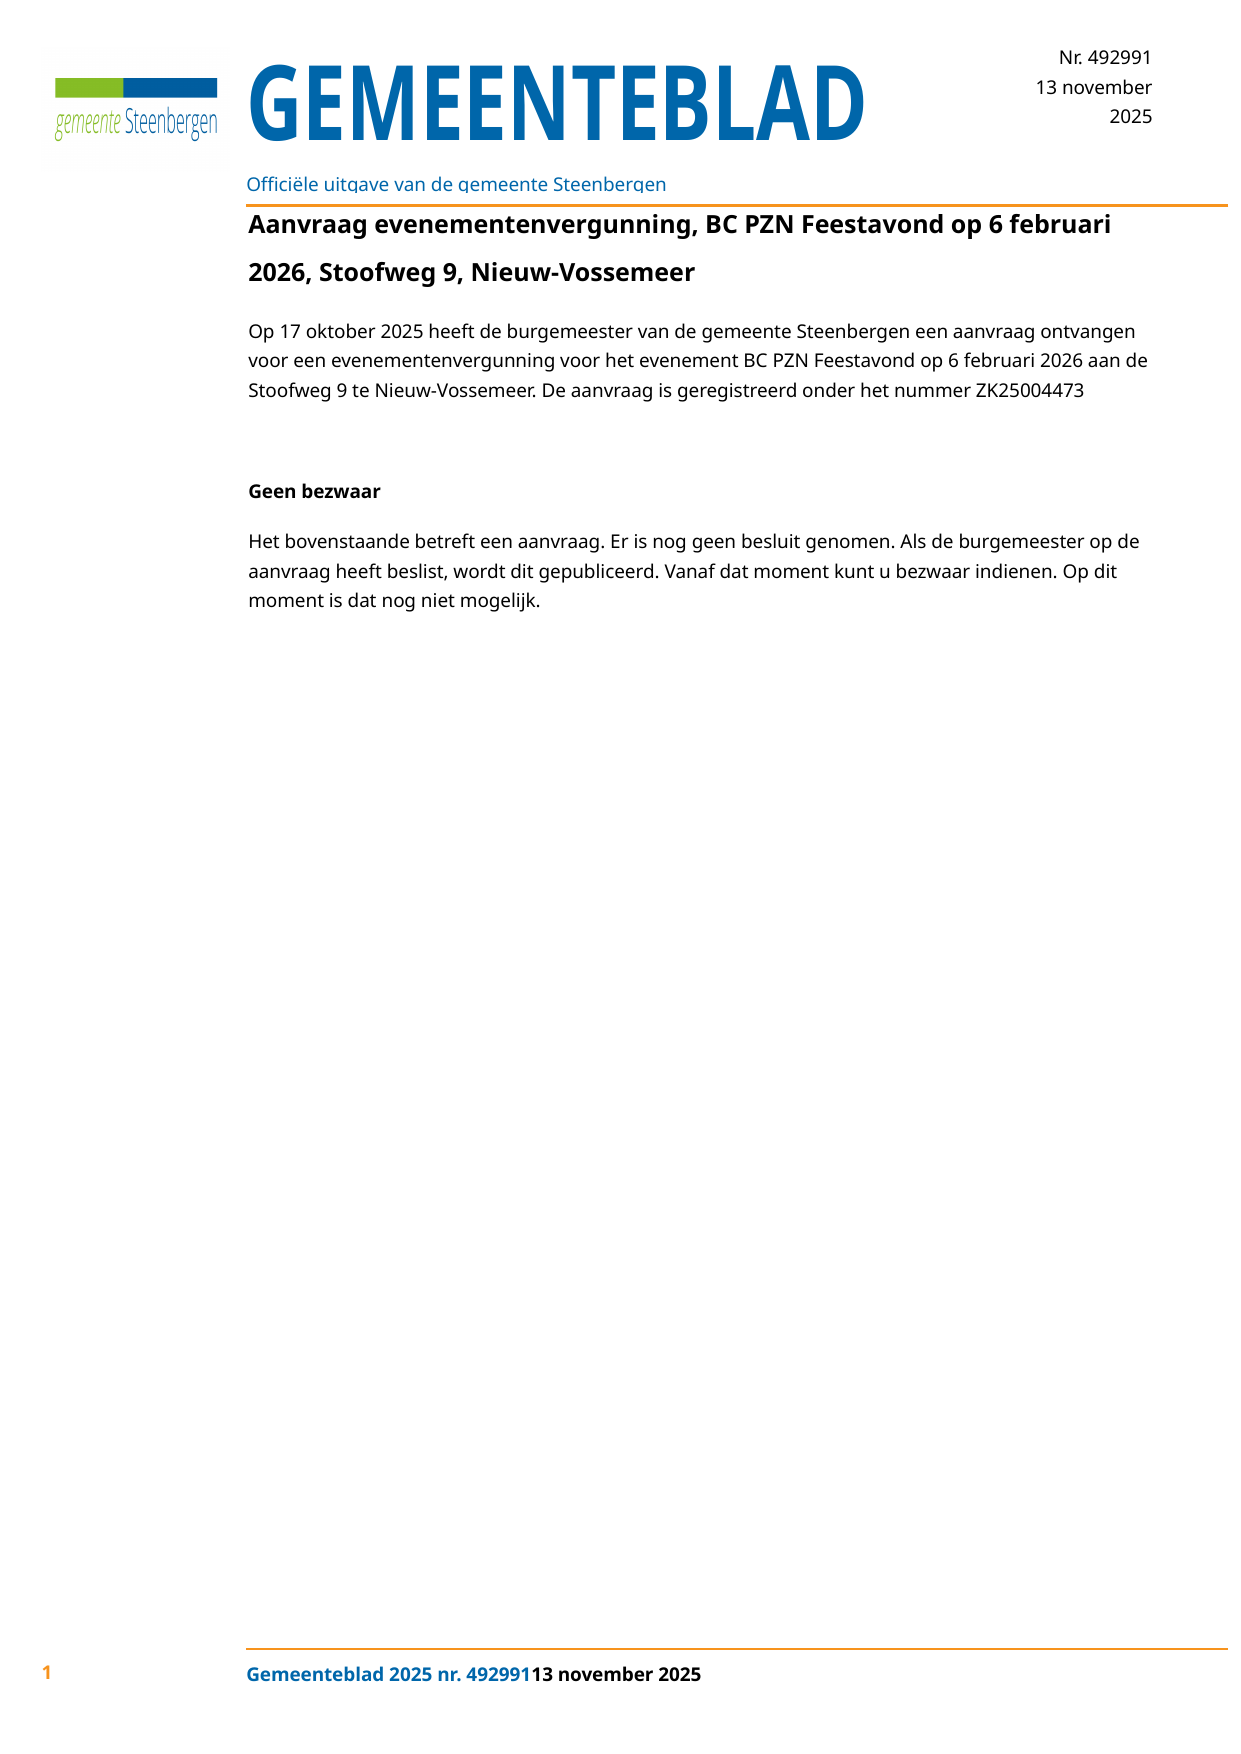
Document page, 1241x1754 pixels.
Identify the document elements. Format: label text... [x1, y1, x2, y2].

text Geen bezwaar [248, 478, 1152, 504]
picture [41, 47, 231, 172]
text Op 17 oktober 2025 heeft de burgemeester van de gemeente Steenbergen een aanvraag ontvangen voor een evenementenvergunning voor het evenement BC PZN Feestavond op 6 februari 2026 aan de Stoofweg 9 te Nieuw-Vossemeer. De aanvraag is geregistreerd onder het nummer ZK25004473 [248, 318, 1152, 403]
text Aanvraag evenementenvergunning, BC PZN Feestavond op 6 februari 2026, Stoofweg 9, Nieuw-Vossemeer [248, 207, 1152, 288]
text Het bovenstaande betreft een aanvraag. Er is nog geen besluit genomen. Als de burgemeester op de aanvraag heeft beslist, wordt dit gepubliceerd. Vanaf dat moment kunt u bezwaar indienen. Op dit moment is dat nog niet mogelijk. [248, 528, 1152, 613]
